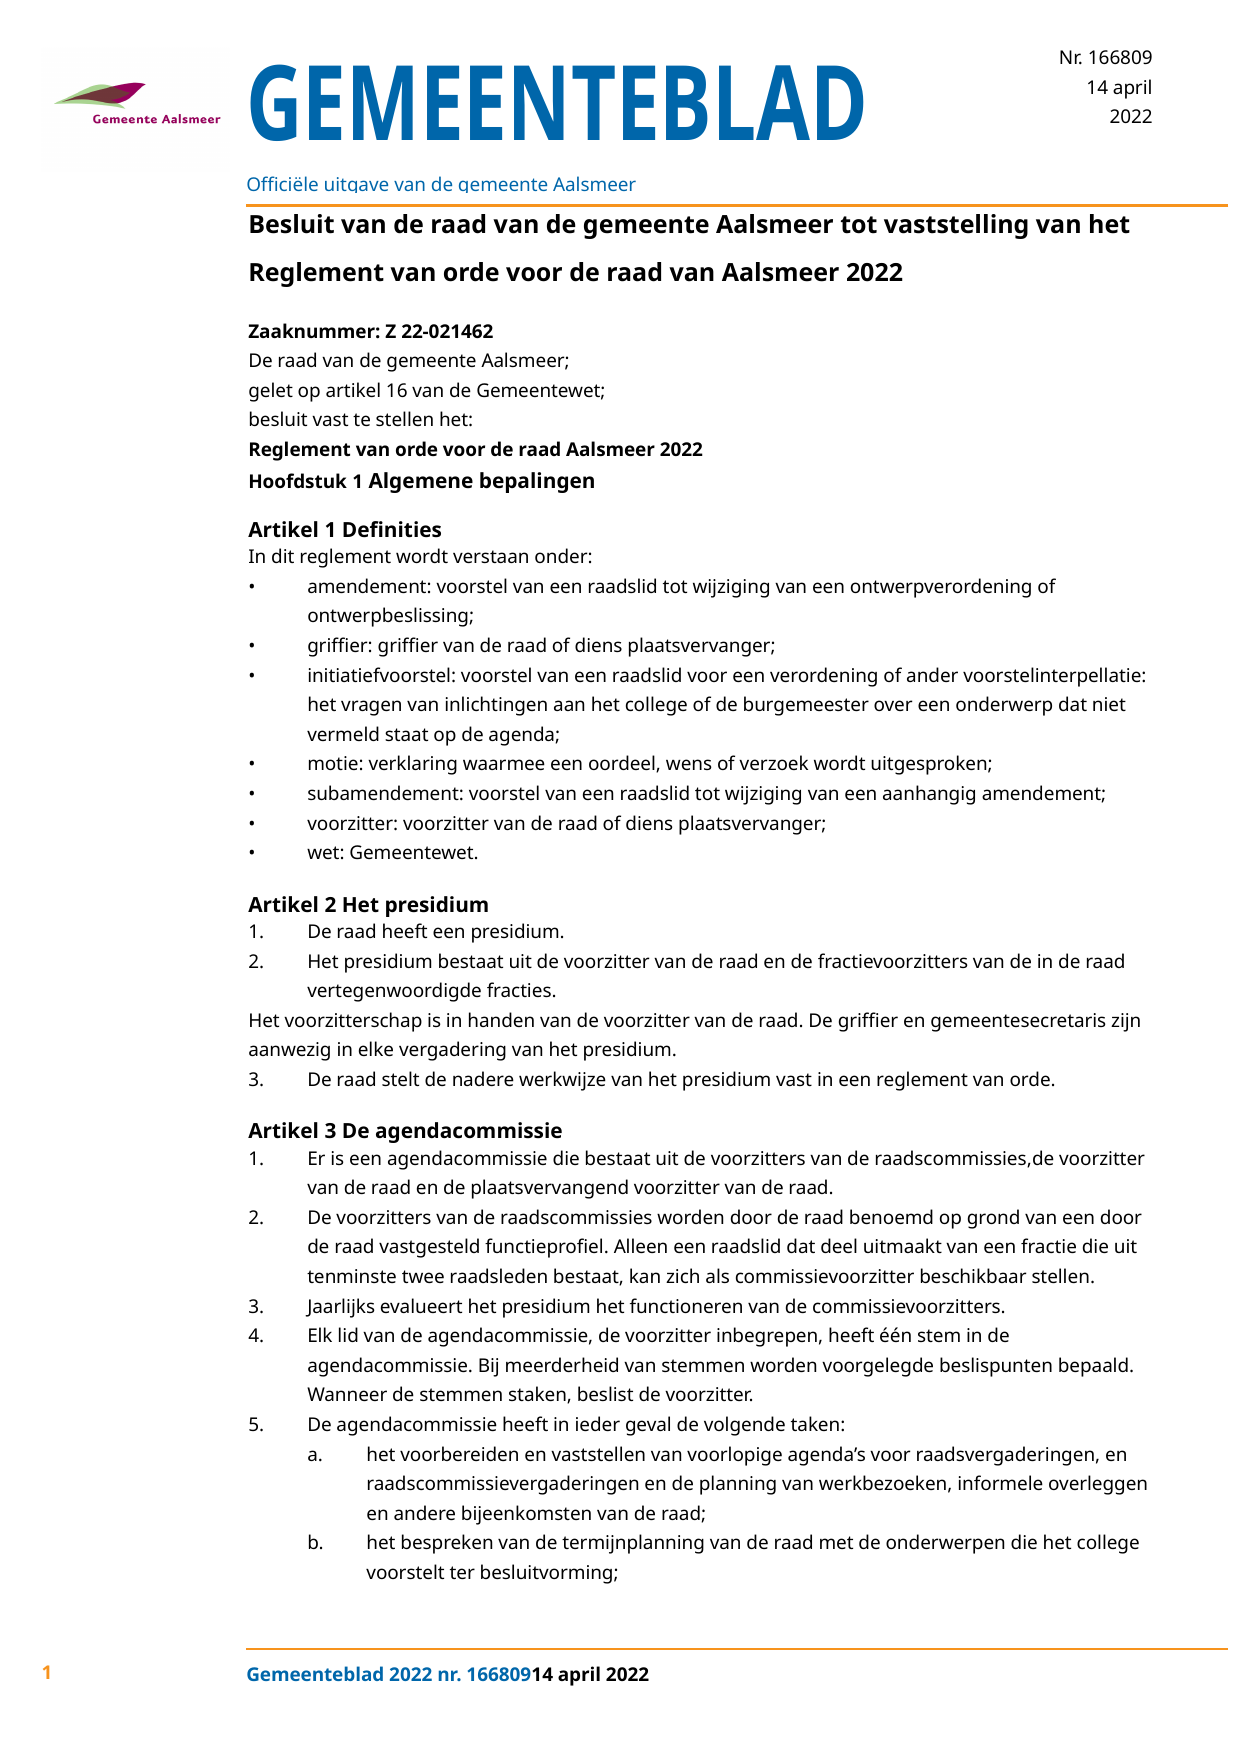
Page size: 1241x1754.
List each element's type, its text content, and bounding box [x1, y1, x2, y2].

list initiatiefvoorstel: voorstel van een raadslid voor een verordening of ander voorstelinterpellatie: het vragen van inlichtingen aan het college of de burgemeester over een onderwerp dat niet vermeld staat op de agenda; [248, 662, 1152, 747]
text De raad van de gemeente Aalsmeer; [248, 347, 1152, 373]
list De agendacommissie heeft in ieder geval de volgende taken: [248, 1411, 1152, 1437]
list amendement: voorstel van een raadslid tot wijziging van een ontwerpverordening of ontwerpbeslissing; [248, 573, 1152, 628]
list Er is een agendacommissie die bestaat uit de voorzitters van de raadscommissies,de voorzitter van de raad en de plaatsvervangend voorzitter van de raad. [248, 1145, 1152, 1200]
list het voorbereiden en vaststellen van voorlopige agenda’s voor raadsvergaderingen, en raadscommissievergaderingen en de planning van werkbezoeken, informele overleggen en andere bijeenkomsten van de raad; [307, 1441, 1152, 1526]
text Besluit van de raad van de gemeente Aalsmeer tot vaststelling van het Reglement van orde voor de raad van Aalsmeer 2022 [248, 207, 1152, 288]
list Elk lid van de agendacommissie, de voorzitter inbegrepen, heeft één stem in de agendacommissie. Bij meerderheid van stemmen worden voorgelegde beslispunten bepaald. Wanneer de stemmen staken, beslist de voorzitter. [248, 1322, 1152, 1407]
text In dit reglement wordt verstaan onder: [248, 543, 1152, 569]
list Het presidium bestaat uit de voorzitter van de raad en de fractievoorzitters van de in de raad vertegenwoordigde fracties. [248, 948, 1152, 1003]
text gelet op artikel 16 van de Gemeentewet; [248, 377, 1152, 403]
list Jaarlijks evalueert het presidium het functioneren van de commissievoorzitters. [248, 1293, 1152, 1319]
text Hoofdstuk 1 Algemene bepalingen [248, 466, 1152, 494]
text Zaaknummer: Z 22-021462 [248, 318, 1152, 344]
list griffier: griffier van de raad of diens plaatsvervanger; [248, 632, 1152, 658]
text Artikel 2 Het presidium [248, 890, 1152, 918]
list De raad heeft een presidium. [248, 918, 1152, 944]
text Reglement van orde voor de raad Aalsmeer 2022 [248, 436, 1152, 462]
text Het voorzitterschap is in handen van de voorzitter van de raad. De griffier en gemeentesecretaris zijn aanwezig in elke vergadering van het presidium. [248, 1007, 1152, 1062]
list subamendement: voorstel van een raadslid tot wijziging van een aanhangig amendement; [248, 780, 1152, 806]
list De raad stelt de nadere werkwijze van het presidium vast in een reglement van orde. [248, 1066, 1152, 1092]
list het bespreken van de termijnplanning van de raad met de onderwerpen die het college voorstelt ter besluitvorming; [307, 1529, 1152, 1585]
text Artikel 3 De agendacommissie [248, 1117, 1152, 1145]
text Artikel 1 Definities [248, 515, 1152, 543]
list De voorzitters van de raadscommissies worden door de raad benoemd op grond van een door de raad vastgesteld functieprofiel. Alleen een raadslid dat deel uitmaakt van een fractie die uit tenminste twee raadsleden bestaat, kan zich als commissievoorzitter beschikbaar stellen. [248, 1204, 1152, 1289]
list motie: verklaring waarmee een oordeel, wens of verzoek wordt uitgesproken; [248, 751, 1152, 776]
list wet: Gemeentewet. [248, 839, 1152, 865]
picture [41, 47, 231, 172]
text besluit vast te stellen het: [248, 407, 1152, 432]
list voorzitter: voorzitter van de raad of diens plaatsvervanger; [248, 810, 1152, 836]
